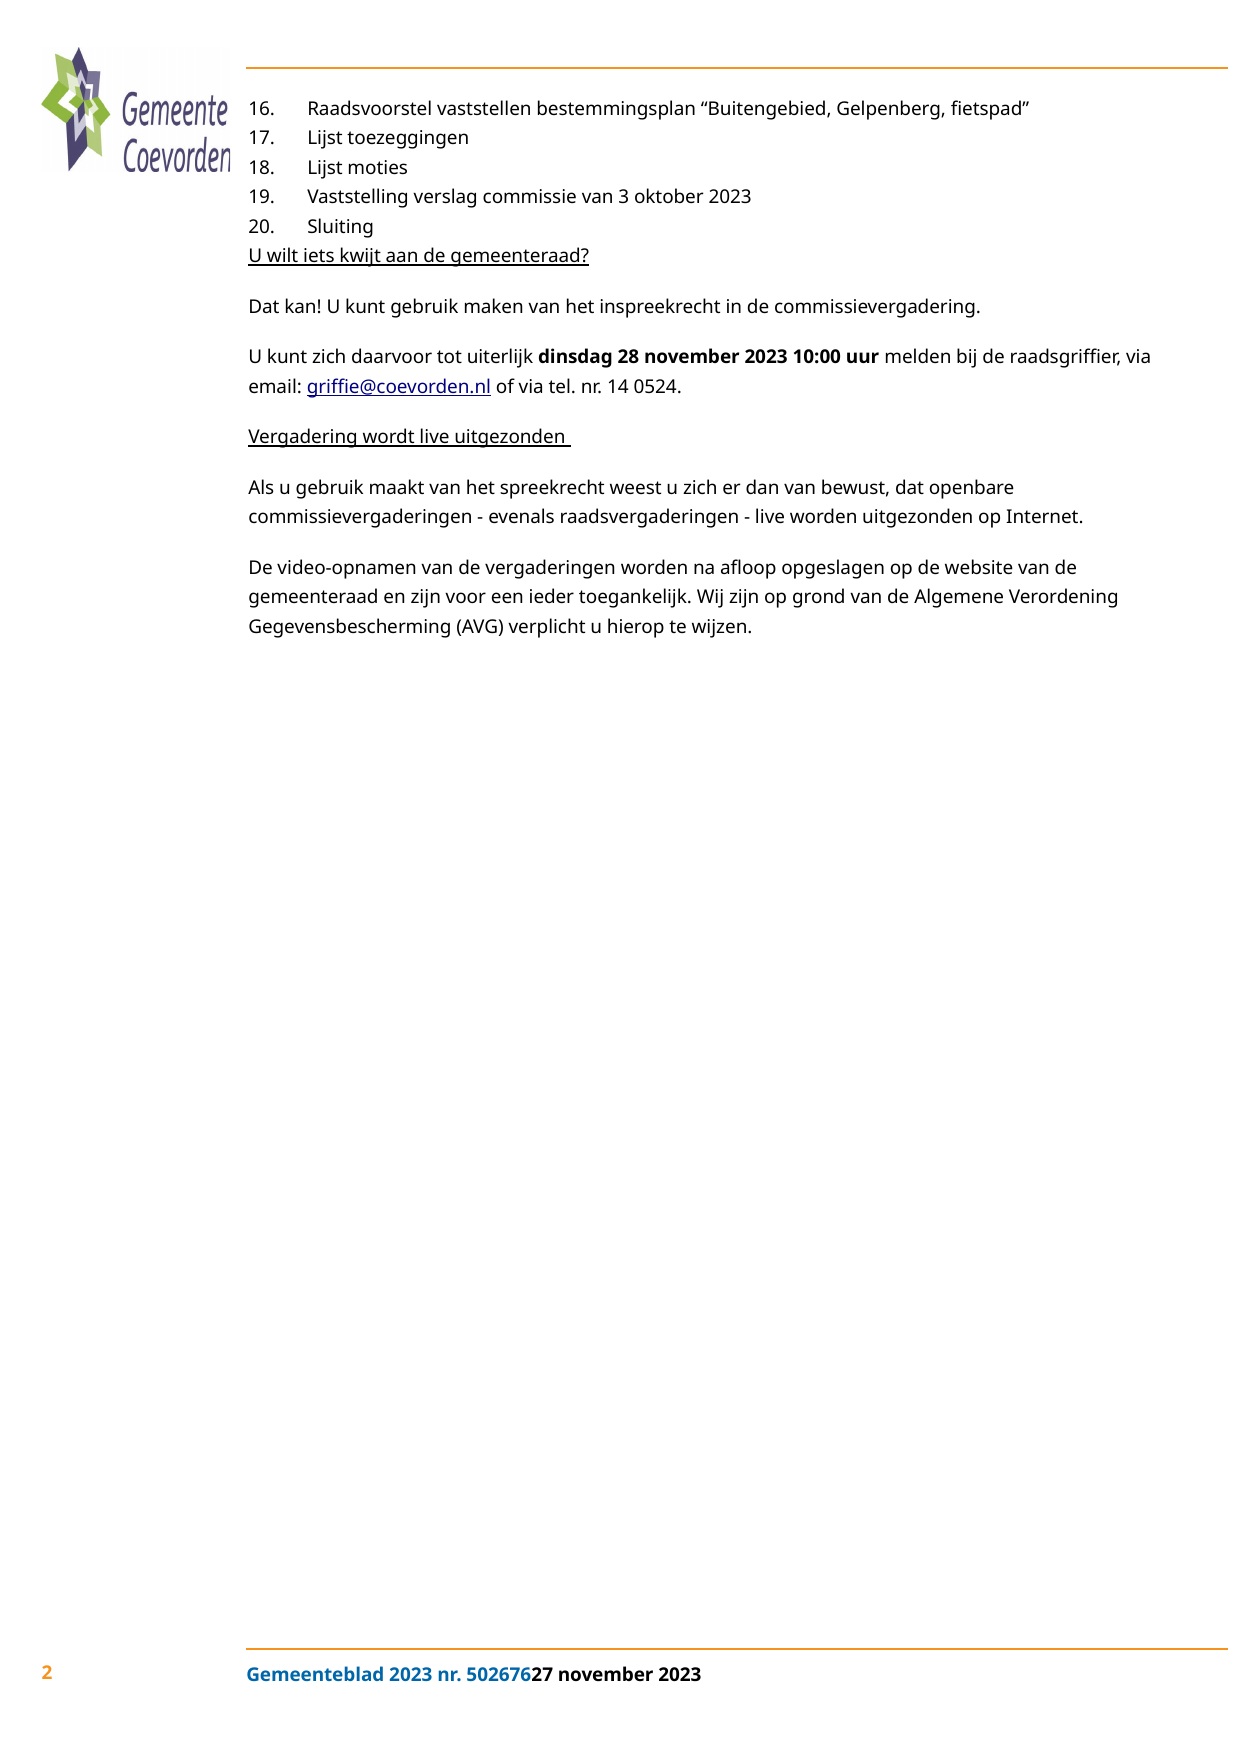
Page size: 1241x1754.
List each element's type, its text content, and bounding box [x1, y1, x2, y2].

text U wilt iets kwijt aan de gemeenteraad? [248, 243, 1152, 268]
text U kunt zich daarvoor tot uiterlijk dinsdag 28 november 2023 10:00 uur melden bij de raadsgriffier, via email: griffie@coevorden.nl of via tel. nr. 14 0524. [248, 343, 1152, 399]
picture [41, 47, 231, 172]
text Dat kan! U kunt gebruik maken van het inspreekrecht in de commissievergadering. [248, 293, 1152, 319]
text Als u gebruik maakt van het spreekrecht weest u zich er dan van bewust, dat openbare commissievergaderingen - evenals raadsvergaderingen - live worden uitgezonden op Internet. [248, 474, 1152, 529]
list Sluiting [248, 213, 1152, 239]
list Raadsvoorstel vaststellen bestemmingsplan “Buitengebied, Gelpenberg, fietspad” [248, 95, 1152, 121]
list Vaststelling verslag commissie van 3 oktober 2023 [248, 183, 1152, 209]
list Lijst toezeggingen [248, 124, 1152, 150]
list Lijst moties [248, 154, 1152, 180]
text De video-opnamen van de vergaderingen worden na afloop opgeslagen op de website van de gemeenteraad en zijn voor een ieder toegankelijk. Wij zijn op grond van de Algemene Verordening Gegevensbescherming (AVG) verplicht u hierop te wijzen. [248, 554, 1152, 639]
text Vergadering wordt live uitgezonden [248, 423, 1152, 449]
